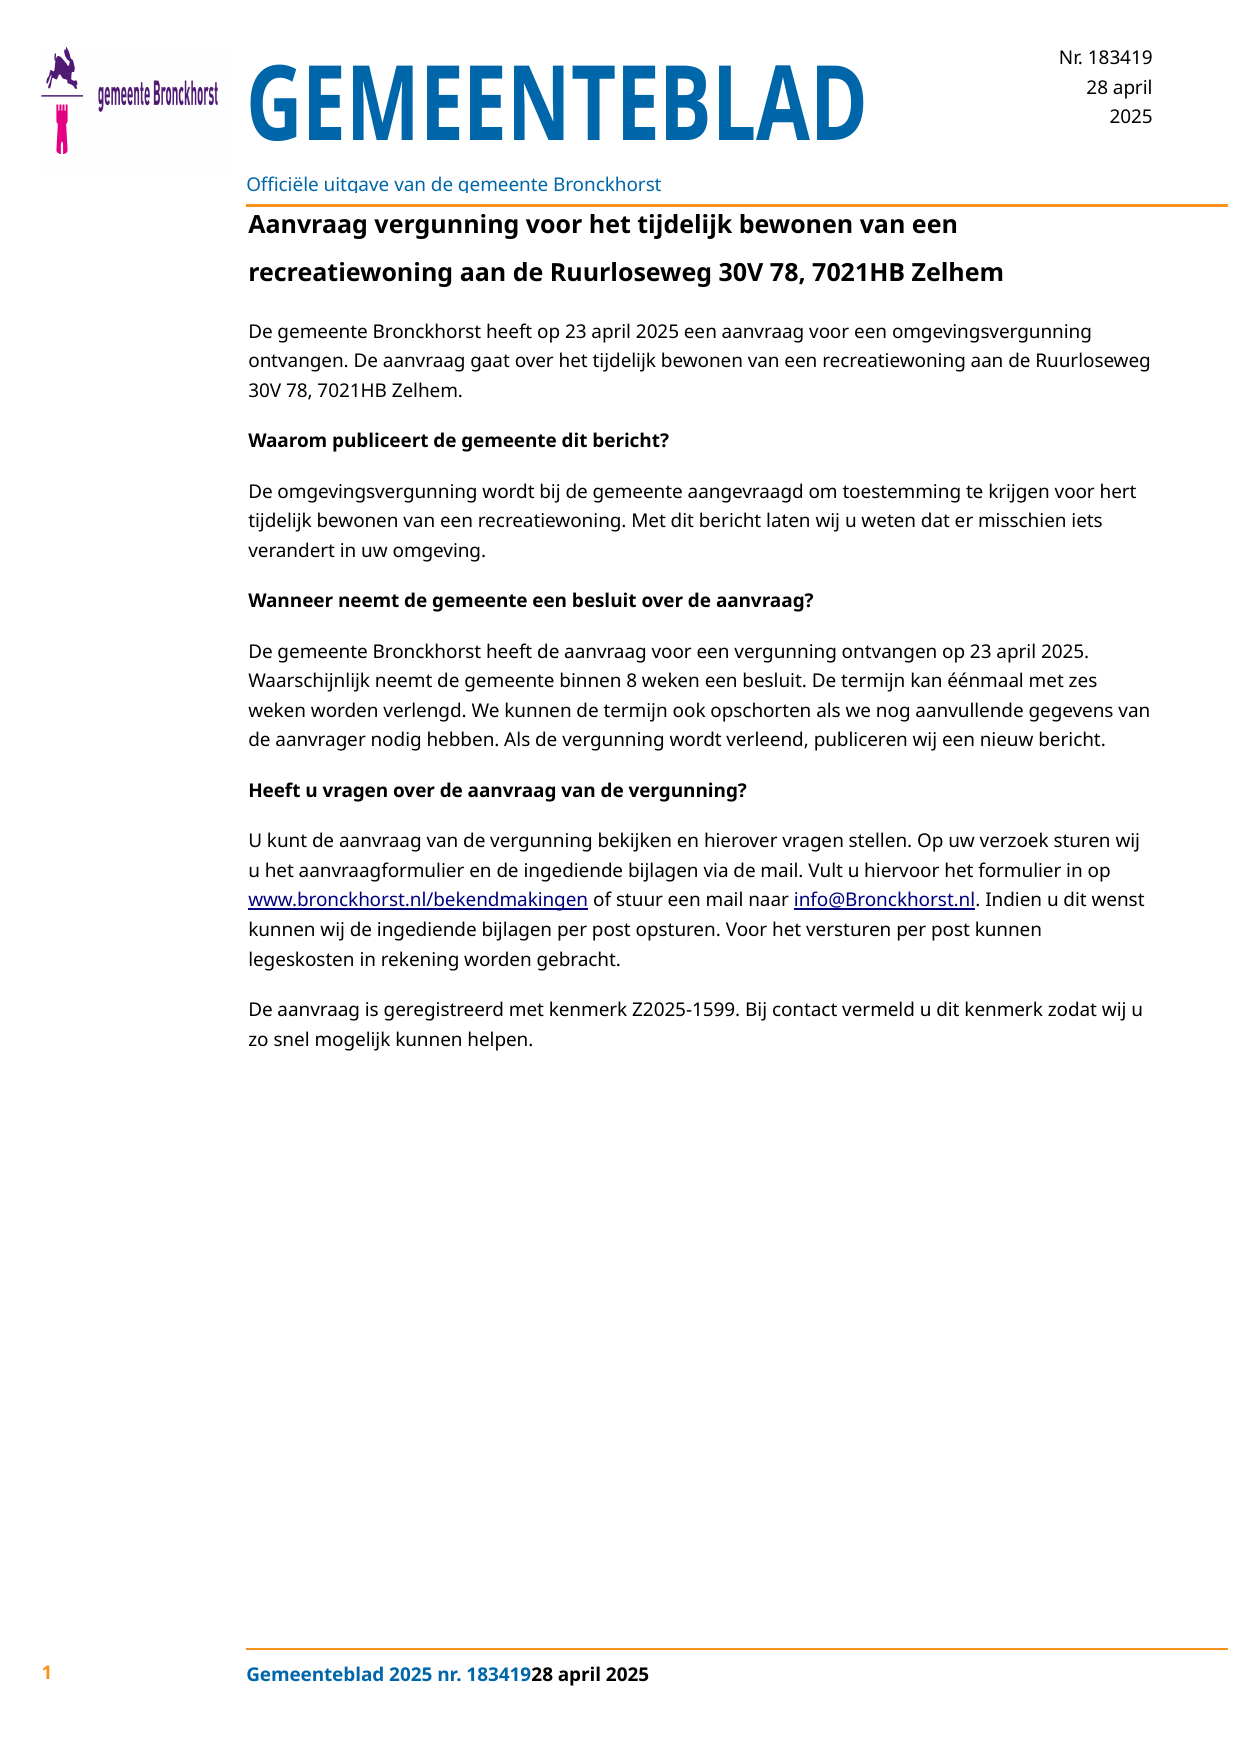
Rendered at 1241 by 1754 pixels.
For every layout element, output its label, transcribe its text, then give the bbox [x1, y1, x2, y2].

text U kunt de aanvraag van de vergunning bekijken en hierover vragen stellen. Op uw verzoek sturen wij u het aanvraagformulier en de ingediende bijlagen via de mail. Vult u hiervoor het formulier in op www.bronckhorst.nl/bekendmakingen of stuur een mail naar info@Bronckhorst.nl. Indien u dit wenst kunnen wij de ingediende bijlagen per post opsturen. Voor het versturen per post kunnen legeskosten in rekening worden gebracht. [248, 827, 1152, 972]
text Waarom publiceert de gemeente dit bericht? [248, 427, 1152, 453]
text De aanvraag is geregistreerd met kenmerk Z2025-1599. Bij contact vermeld u dit kenmerk zodat wij u zo snel mogelijk kunnen helpen. [248, 996, 1152, 1052]
text De omgevingsvergunning wordt bij de gemeente aangevraagd om toestemming te krijgen voor hert tijdelijk bewonen van een recreatiewoning. Met dit bericht laten wij u weten dat er misschien iets verandert in uw omgeving. [248, 478, 1152, 563]
text Wanneer neemt de gemeente een besluit over de aanvraag? [248, 587, 1152, 613]
text Heeft u vragen over de aanvraag van de vergunning? [248, 777, 1152, 803]
text De gemeente Bronckhorst heeft de aanvraag voor een vergunning ontvangen op 23 april 2025. Waarschijnlijk neemt de gemeente binnen 8 weken een besluit. De termijn kan éénmaal met zes weken worden verlengd. We kunnen de termijn ook opschorten als we nog aanvullende gegevens van de aanvrager nodig hebben. Als de vergunning wordt verleend, publiceren wij een nieuw bericht. [248, 638, 1152, 752]
picture [41, 47, 231, 172]
text De gemeente Bronckhorst heeft op 23 april 2025 een aanvraag voor een omgevingsvergunning ontvangen. De aanvraag gaat over het tijdelijk bewonen van een recreatiewoning aan de Ruurloseweg 30V 78, 7021HB Zelhem. [248, 318, 1152, 403]
text Aanvraag vergunning voor het tijdelijk bewonen van een recreatiewoning aan de Ruurloseweg 30V 78, 7021HB Zelhem [248, 207, 1152, 288]
